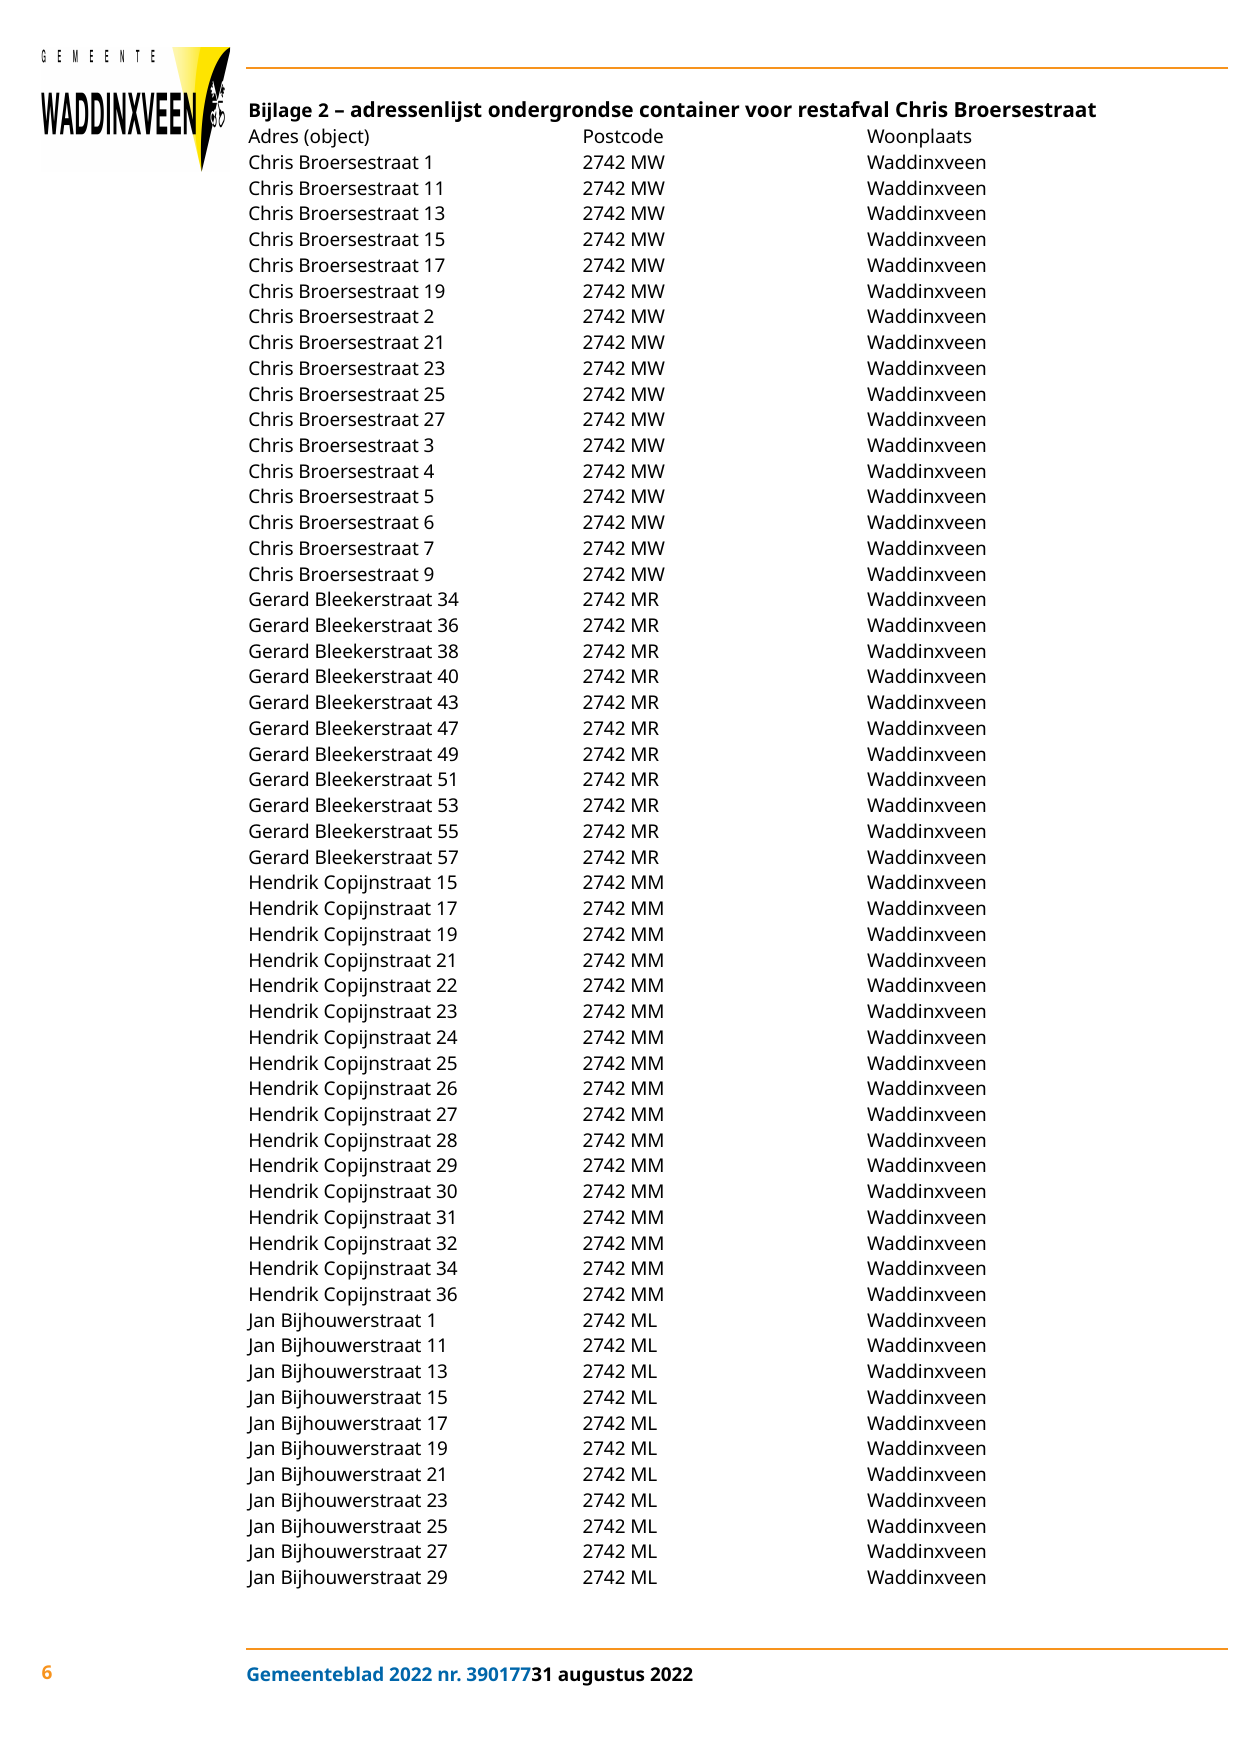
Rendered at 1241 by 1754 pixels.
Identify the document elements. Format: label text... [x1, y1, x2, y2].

table_cell 2742 MM [582, 973, 867, 998]
table_cell Waddinxveen [867, 1487, 1152, 1513]
table_cell Waddinxveen [867, 1436, 1152, 1461]
table_cell 2742 MW [582, 252, 867, 278]
table_cell Waddinxveen [867, 561, 1152, 587]
table_cell Hendrik Copijnstraat 15 [248, 870, 582, 895]
table_cell Waddinxveen [867, 793, 1152, 818]
table_cell Gerard Bleekerstraat 43 [248, 690, 582, 715]
table_cell Waddinxveen [867, 201, 1152, 226]
table_cell Waddinxveen [867, 973, 1152, 998]
table_cell Waddinxveen [867, 1539, 1152, 1564]
table_cell Waddinxveen [867, 355, 1152, 381]
table_cell 2742 MM [582, 1050, 867, 1075]
table_cell Waddinxveen [867, 1101, 1152, 1127]
table_cell Chris Broersestraat 13 [248, 201, 582, 226]
picture [41, 47, 231, 172]
table_cell Jan Bijhouwerstraat 17 [248, 1410, 582, 1436]
table_cell 2742 MR [582, 664, 867, 689]
table_cell Waddinxveen [867, 1256, 1152, 1281]
table_cell 2742 MM [582, 947, 867, 972]
table_cell Chris Broersestraat 21 [248, 329, 582, 355]
table_cell 2742 MW [582, 355, 867, 381]
table_cell Waddinxveen [867, 1230, 1152, 1256]
table_cell 2742 ML [582, 1564, 867, 1590]
table_cell 2742 ML [582, 1333, 867, 1358]
table_cell Chris Broersestraat 4 [248, 458, 582, 484]
table_cell Gerard Bleekerstraat 40 [248, 664, 582, 689]
table_cell Waddinxveen [867, 1461, 1152, 1487]
table_cell Gerard Bleekerstraat 34 [248, 587, 582, 612]
table_cell Chris Broersestraat 15 [248, 226, 582, 252]
table_cell Gerard Bleekerstraat 51 [248, 767, 582, 792]
table_cell Waddinxveen [867, 329, 1152, 355]
table_cell 2742 MM [582, 1281, 867, 1307]
table_cell Hendrik Copijnstraat 31 [248, 1204, 582, 1230]
table_cell Waddinxveen [867, 1513, 1152, 1538]
table_cell Waddinxveen [867, 509, 1152, 535]
table_cell Waddinxveen [867, 1050, 1152, 1075]
table_cell Gerard Bleekerstraat 55 [248, 818, 582, 844]
table_cell Waddinxveen [867, 638, 1152, 664]
table_cell Chris Broersestraat 3 [248, 432, 582, 458]
table_cell Hendrik Copijnstraat 34 [248, 1256, 582, 1281]
table_cell Jan Bijhouwerstraat 1 [248, 1307, 582, 1333]
table_cell 2742 MR [582, 638, 867, 664]
table_cell 2742 ML [582, 1513, 867, 1538]
table_cell Waddinxveen [867, 870, 1152, 895]
table_cell Waddinxveen [867, 1307, 1152, 1333]
table_cell Waddinxveen [867, 406, 1152, 432]
table_cell Waddinxveen [867, 690, 1152, 715]
table_header Postcode [582, 124, 867, 149]
table_cell Waddinxveen [867, 664, 1152, 689]
table_cell 2742 MW [582, 149, 867, 175]
table_cell 2742 MM [582, 1256, 867, 1281]
table_cell Waddinxveen [867, 767, 1152, 792]
table_cell Hendrik Copijnstraat 17 [248, 895, 582, 921]
table_cell Hendrik Copijnstraat 36 [248, 1281, 582, 1307]
table_cell Gerard Bleekerstraat 36 [248, 612, 582, 638]
table_cell Hendrik Copijnstraat 30 [248, 1178, 582, 1204]
table_cell Chris Broersestraat 9 [248, 561, 582, 587]
table_cell 2742 MW [582, 535, 867, 561]
table_cell Chris Broersestraat 5 [248, 484, 582, 509]
table_cell Waddinxveen [867, 304, 1152, 329]
table_cell Waddinxveen [867, 1410, 1152, 1436]
text Bijlage 2 – adressenlijst ondergrondse container voor restafval Chris Broersestraat [248, 95, 1152, 123]
table_cell Waddinxveen [867, 1127, 1152, 1153]
table_cell Chris Broersestraat 19 [248, 278, 582, 303]
table_header Woonplaats [867, 124, 1152, 149]
table_cell 2742 MW [582, 329, 867, 355]
table_cell Chris Broersestraat 6 [248, 509, 582, 535]
table_cell Chris Broersestraat 11 [248, 175, 582, 201]
table_cell Waddinxveen [867, 252, 1152, 278]
table_cell 2742 MR [582, 793, 867, 818]
table_cell 2742 MR [582, 690, 867, 715]
table_cell Gerard Bleekerstraat 47 [248, 715, 582, 741]
table_cell Waddinxveen [867, 432, 1152, 458]
table_cell Jan Bijhouwerstraat 19 [248, 1436, 582, 1461]
table_cell Chris Broersestraat 17 [248, 252, 582, 278]
table_cell Waddinxveen [867, 612, 1152, 638]
table_cell Hendrik Copijnstraat 23 [248, 998, 582, 1024]
table_cell 2742 MM [582, 921, 867, 947]
table_cell 2742 ML [582, 1307, 867, 1333]
table_cell Waddinxveen [867, 149, 1152, 175]
table_cell 2742 MW [582, 561, 867, 587]
table_cell 2742 MW [582, 304, 867, 329]
table_cell 2742 MW [582, 226, 867, 252]
table_cell 2742 MW [582, 432, 867, 458]
table_cell 2742 MM [582, 1204, 867, 1230]
table_cell Hendrik Copijnstraat 19 [248, 921, 582, 947]
table_cell Jan Bijhouwerstraat 27 [248, 1539, 582, 1564]
table_cell Waddinxveen [867, 458, 1152, 484]
table_cell Waddinxveen [867, 1024, 1152, 1050]
table_cell 2742 MR [582, 715, 867, 741]
table_cell Hendrik Copijnstraat 24 [248, 1024, 582, 1050]
table_cell Chris Broersestraat 2 [248, 304, 582, 329]
table_cell Waddinxveen [867, 1333, 1152, 1358]
table_cell Gerard Bleekerstraat 38 [248, 638, 582, 664]
table_cell Waddinxveen [867, 381, 1152, 406]
table_cell 2742 ML [582, 1436, 867, 1461]
table_cell 2742 MM [582, 1153, 867, 1178]
table_cell Waddinxveen [867, 1153, 1152, 1178]
table_cell Hendrik Copijnstraat 22 [248, 973, 582, 998]
table_cell 2742 MW [582, 381, 867, 406]
table_cell Gerard Bleekerstraat 49 [248, 741, 582, 767]
table_cell 2742 MW [582, 406, 867, 432]
table_cell Chris Broersestraat 1 [248, 149, 582, 175]
table_cell Jan Bijhouwerstraat 11 [248, 1333, 582, 1358]
table_cell Hendrik Copijnstraat 25 [248, 1050, 582, 1075]
table_cell 2742 ML [582, 1384, 867, 1410]
table_cell Waddinxveen [867, 1075, 1152, 1101]
table_cell 2742 MM [582, 1101, 867, 1127]
table_cell Hendrik Copijnstraat 26 [248, 1075, 582, 1101]
table_cell Chris Broersestraat 25 [248, 381, 582, 406]
table_cell 2742 MM [582, 998, 867, 1024]
table_header Adres (object) [248, 124, 582, 149]
table_cell Waddinxveen [867, 818, 1152, 844]
table_cell Waddinxveen [867, 226, 1152, 252]
table_cell 2742 MM [582, 895, 867, 921]
table_cell 2742 MW [582, 201, 867, 226]
table_cell Waddinxveen [867, 998, 1152, 1024]
table_cell Jan Bijhouwerstraat 29 [248, 1564, 582, 1590]
table_cell Waddinxveen [867, 844, 1152, 869]
table_cell 2742 ML [582, 1487, 867, 1513]
table_cell 2742 ML [582, 1359, 867, 1384]
table_cell Waddinxveen [867, 895, 1152, 921]
table_cell 2742 MW [582, 278, 867, 303]
table_cell 2742 MR [582, 741, 867, 767]
table_cell Gerard Bleekerstraat 53 [248, 793, 582, 818]
table_cell 2742 MW [582, 458, 867, 484]
table_cell Waddinxveen [867, 175, 1152, 201]
table_cell Waddinxveen [867, 1564, 1152, 1590]
table_cell Waddinxveen [867, 921, 1152, 947]
table_cell Hendrik Copijnstraat 29 [248, 1153, 582, 1178]
table_cell Waddinxveen [867, 741, 1152, 767]
table_cell Hendrik Copijnstraat 21 [248, 947, 582, 972]
table_cell 2742 MR [582, 844, 867, 869]
table_cell Jan Bijhouwerstraat 21 [248, 1461, 582, 1487]
table_cell Waddinxveen [867, 1384, 1152, 1410]
table_cell 2742 MM [582, 1075, 867, 1101]
table_cell Waddinxveen [867, 535, 1152, 561]
table_cell Jan Bijhouwerstraat 23 [248, 1487, 582, 1513]
table_cell Waddinxveen [867, 1178, 1152, 1204]
table_cell Waddinxveen [867, 715, 1152, 741]
table_cell Chris Broersestraat 7 [248, 535, 582, 561]
table_cell 2742 MR [582, 587, 867, 612]
table_cell 2742 ML [582, 1461, 867, 1487]
table_cell Jan Bijhouwerstraat 25 [248, 1513, 582, 1538]
table_cell 2742 ML [582, 1410, 867, 1436]
table_cell 2742 MM [582, 1230, 867, 1256]
table_cell 2742 MR [582, 818, 867, 844]
table_cell Hendrik Copijnstraat 27 [248, 1101, 582, 1127]
table_cell Chris Broersestraat 27 [248, 406, 582, 432]
table_cell 2742 MW [582, 175, 867, 201]
table_cell Gerard Bleekerstraat 57 [248, 844, 582, 869]
table_cell Waddinxveen [867, 484, 1152, 509]
table_cell Waddinxveen [867, 587, 1152, 612]
table_cell Hendrik Copijnstraat 28 [248, 1127, 582, 1153]
table_cell 2742 MW [582, 509, 867, 535]
table_cell 2742 MR [582, 612, 867, 638]
table_cell Waddinxveen [867, 1204, 1152, 1230]
table_cell Waddinxveen [867, 1281, 1152, 1307]
table_cell Waddinxveen [867, 278, 1152, 303]
table_cell 2742 MR [582, 767, 867, 792]
table_cell Jan Bijhouwerstraat 13 [248, 1359, 582, 1384]
table_cell Waddinxveen [867, 1359, 1152, 1384]
table_cell Chris Broersestraat 23 [248, 355, 582, 381]
table_cell 2742 MM [582, 1127, 867, 1153]
table_cell 2742 ML [582, 1539, 867, 1564]
table_cell 2742 MM [582, 870, 867, 895]
table_cell Hendrik Copijnstraat 32 [248, 1230, 582, 1256]
table_cell Waddinxveen [867, 947, 1152, 972]
table_cell Jan Bijhouwerstraat 15 [248, 1384, 582, 1410]
table_cell 2742 MM [582, 1178, 867, 1204]
table_cell 2742 MW [582, 484, 867, 509]
table_cell 2742 MM [582, 1024, 867, 1050]
